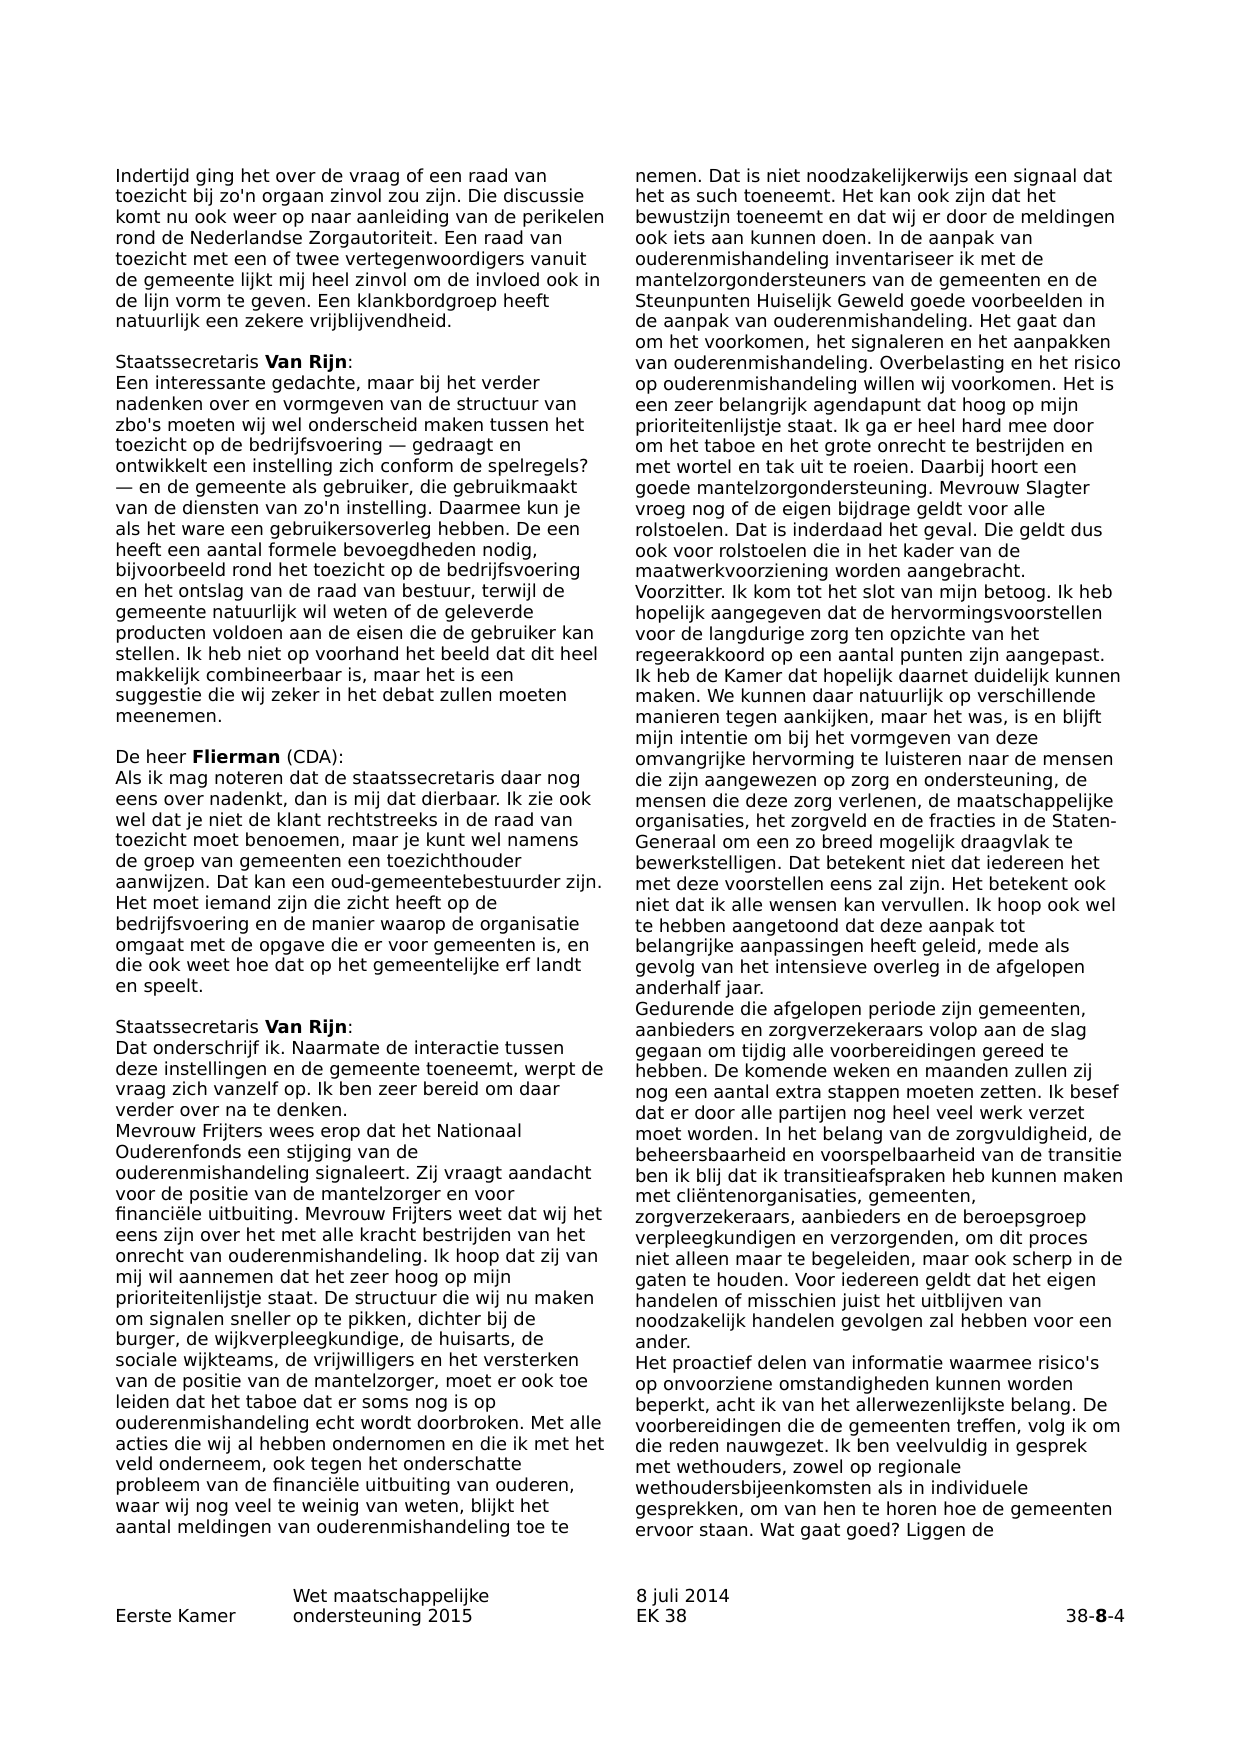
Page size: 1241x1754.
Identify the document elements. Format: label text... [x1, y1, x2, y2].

text Mevrouw Frijters wees erop dat het Nationaal Ouderenfonds een stijging van de ouderenmishandeling signaleert. Zij vraagt aandacht voor de positie van de mantelzorger en voor financiële uitbuiting. Mevrouw Frijters weet dat wij het eens zijn over het met alle kracht bestrijden van het onrecht van ouderenmishandeling. Ik hoop dat zij van mij wil aannemen dat het zeer hoog op mijn prioriteitenlijstje staat. De structuur die wij nu maken om signalen sneller op te pikken, dichter bij de burger, de wijkverpleegkundige, de huisarts, de sociale wijkteams, de vrijwilligers en het versterken van de positie van de mantelzorger, moet er ook toe leiden dat het taboe dat er soms nog is op ouderenmishandeling echt wordt doorbroken. Met alle acties die wij al hebben ondernomen en die ik met het veld onderneem, ook tegen het onderschatte probleem van de financiële uitbuiting van ouderen, waar wij nog veel te weinig van weten, blijkt het aantal meldingen van ouderenmishandeling toe te [115, 1121, 605, 1537]
text De heer Flierman (CDA): [115, 747, 605, 768]
text Gedurende die afgelopen periode zijn gemeenten, aanbieders en zorgverzekeraars volop aan de slag gegaan om tijdig alle voorbereidingen gereed te hebben. De komende weken en maanden zullen zij nog een aantal extra stappen moeten zetten. Ik besef dat er door alle partijen nog heel veel werk verzet moet worden. In het belang van de zorgvuldigheid, de beheersbaarheid en voorspelbaarheid van de transitie ben ik blij dat ik transitieafspraken heb kunnen maken met cliëntenorganisaties, gemeenten, zorgverzekeraars, aanbieders en de beroepsgroep verpleegkundigen en verzorgenden, om dit proces niet alleen maar te begeleiden, maar ook scherp in de gaten te houden. Voor iedereen geldt dat het eigen handelen of misschien juist het uitblijven van noodzakelijk handelen gevolgen zal hebben voor een ander. [635, 999, 1125, 1353]
text Staatssecretaris Van Rijn: [115, 1017, 605, 1037]
text Dat onderschrijf ik. Naarmate de interactie tussen deze instellingen en de gemeente toeneemt, werpt de vraag zich vanzelf op. Ik ben zeer bereid om daar verder over na te denken. [115, 1037, 605, 1121]
text Als ik mag noteren dat de staatssecretaris daar nog eens over nadenkt, dan is mij dat dierbaar. Ik zie ook wel dat je niet de klant rechtstreeks in de raad van toezicht moet benoemen, maar je kunt wel namens de groep van gemeenten een toezichthouder aanwijzen. Dat kan een oud-gemeentebestuurder zijn. Het moet iemand zijn die zicht heeft op de bedrijfsvoering en de manier waarop de organisatie omgaat met de opgave die er voor gemeenten is, en die ook weet hoe dat op het gemeentelijke erf landt en speelt. [115, 768, 605, 997]
text Een interessante gedachte, maar bij het verder nadenken over en vormgeven van de structuur van zbo's moeten wij wel onderscheid maken tussen het toezicht op de bedrijfsvoering — gedraagt en ontwikkelt een instelling zich conform de spelregels? — en de gemeente als gebruiker, die gebruikmaakt van de diensten van zo'n instelling. Daarmee kun je als het ware een gebruikersoverleg hebben. De een heeft een aantal formele bevoegdheden nodig, bijvoorbeeld rond het toezicht op de bedrijfsvoering en het ontslag van de raad van bestuur, terwijl de gemeente natuurlijk wil weten of de geleverde producten voldoen aan de eisen die de gebruiker kan stellen. Ik heb niet op voorhand het beeld dat dit heel makkelijk combineerbaar is, maar het is een suggestie die wij zeker in het debat zullen moeten meenemen. [115, 373, 605, 727]
text Staatssecretaris Van Rijn: [115, 352, 605, 373]
text Voorzitter. Ik kom tot het slot van mijn betoog. Ik heb hopelijk aangegeven dat de hervormingsvoorstellen voor de langdurige zorg ten opzichte van het regeerakkoord op een aantal punten zijn aangepast. Ik heb de Kamer dat hopelijk daarnet duidelijk kunnen maken. We kunnen daar natuurlijk op verschillende manieren tegen aankijken, maar het was, is en blijft mijn intentie om bij het vormgeven van deze omvangrijke hervorming te luisteren naar de mensen die zijn aangewezen op zorg en ondersteuning, de mensen die deze zorg verlenen, de maatschappelijke organisaties, het zorgveld en de fracties in de Staten-Generaal om een zo breed mogelijk draagvlak te bewerkstelligen. Dat betekent niet dat iedereen het met deze voorstellen eens zal zijn. Het betekent ook niet dat ik alle wensen kan vervullen. Ik hoop ook wel te hebben aangetoond dat deze aanpak tot belangrijke aanpassingen heeft geleid, mede als gevolg van het intensieve overleg in de afgelopen anderhalf jaar. [635, 582, 1125, 999]
text Indertijd ging het over de vraag of een raad van toezicht bij zo'n orgaan zinvol zou zijn. Die discussie komt nu ook weer op naar aanleiding van de perikelen rond de Nederlandse Zorgautoriteit. Een raad van toezicht met een of twee vertegenwoordigers vanuit de gemeente lijkt mij heel zinvol om de invloed ook in de lijn vorm te geven. Een klankbordgroep heeft natuurlijk een zekere vrijblijvendheid. [115, 165, 605, 332]
text nemen. Dat is niet noodzakelijkerwijs een signaal dat het as such toeneemt. Het kan ook zijn dat het bewustzijn toeneemt en dat wij er door de meldingen ook iets aan kunnen doen. In de aanpak van ouderenmishandeling inventariseer ik met de mantelzorgondersteuners van de gemeenten en de Steunpunten Huiselijk Geweld goede voorbeelden in de aanpak van ouderenmishandeling. Het gaat dan om het voorkomen, het signaleren en het aanpakken van ouderenmishandeling. Overbelasting en het risico op ouderenmishandeling willen wij voorkomen. Het is een zeer belangrijk agendapunt dat hoog op mijn prioriteitenlijstje staat. Ik ga er heel hard mee door om het taboe en het grote onrecht te bestrijden en met wortel en tak uit te roeien. Daarbij hoort een goede mantelzorgondersteuning. Mevrouw Slagter vroeg nog of de eigen bijdrage geldt voor alle rolstoelen. Dat is inderdaad het geval. Die geldt dus ook voor rolstoelen die in het kader van de maatwerkvoorziening worden aangebracht. [635, 165, 1125, 582]
text Het proactief delen van informatie waarmee risico's op onvoorziene omstandigheden kunnen worden beperkt, acht ik van het allerwezenlijkste belang. De voorbereidingen die de gemeenten treffen, volg ik om die reden nauwgezet. Ik ben veelvuldig in gesprek met wethouders, zowel op regionale wethoudersbijeenkomsten als in individuele gesprekken, om van hen te horen hoe de gemeenten ervoor staan. Wat gaat goed? Liggen de [635, 1353, 1125, 1540]
